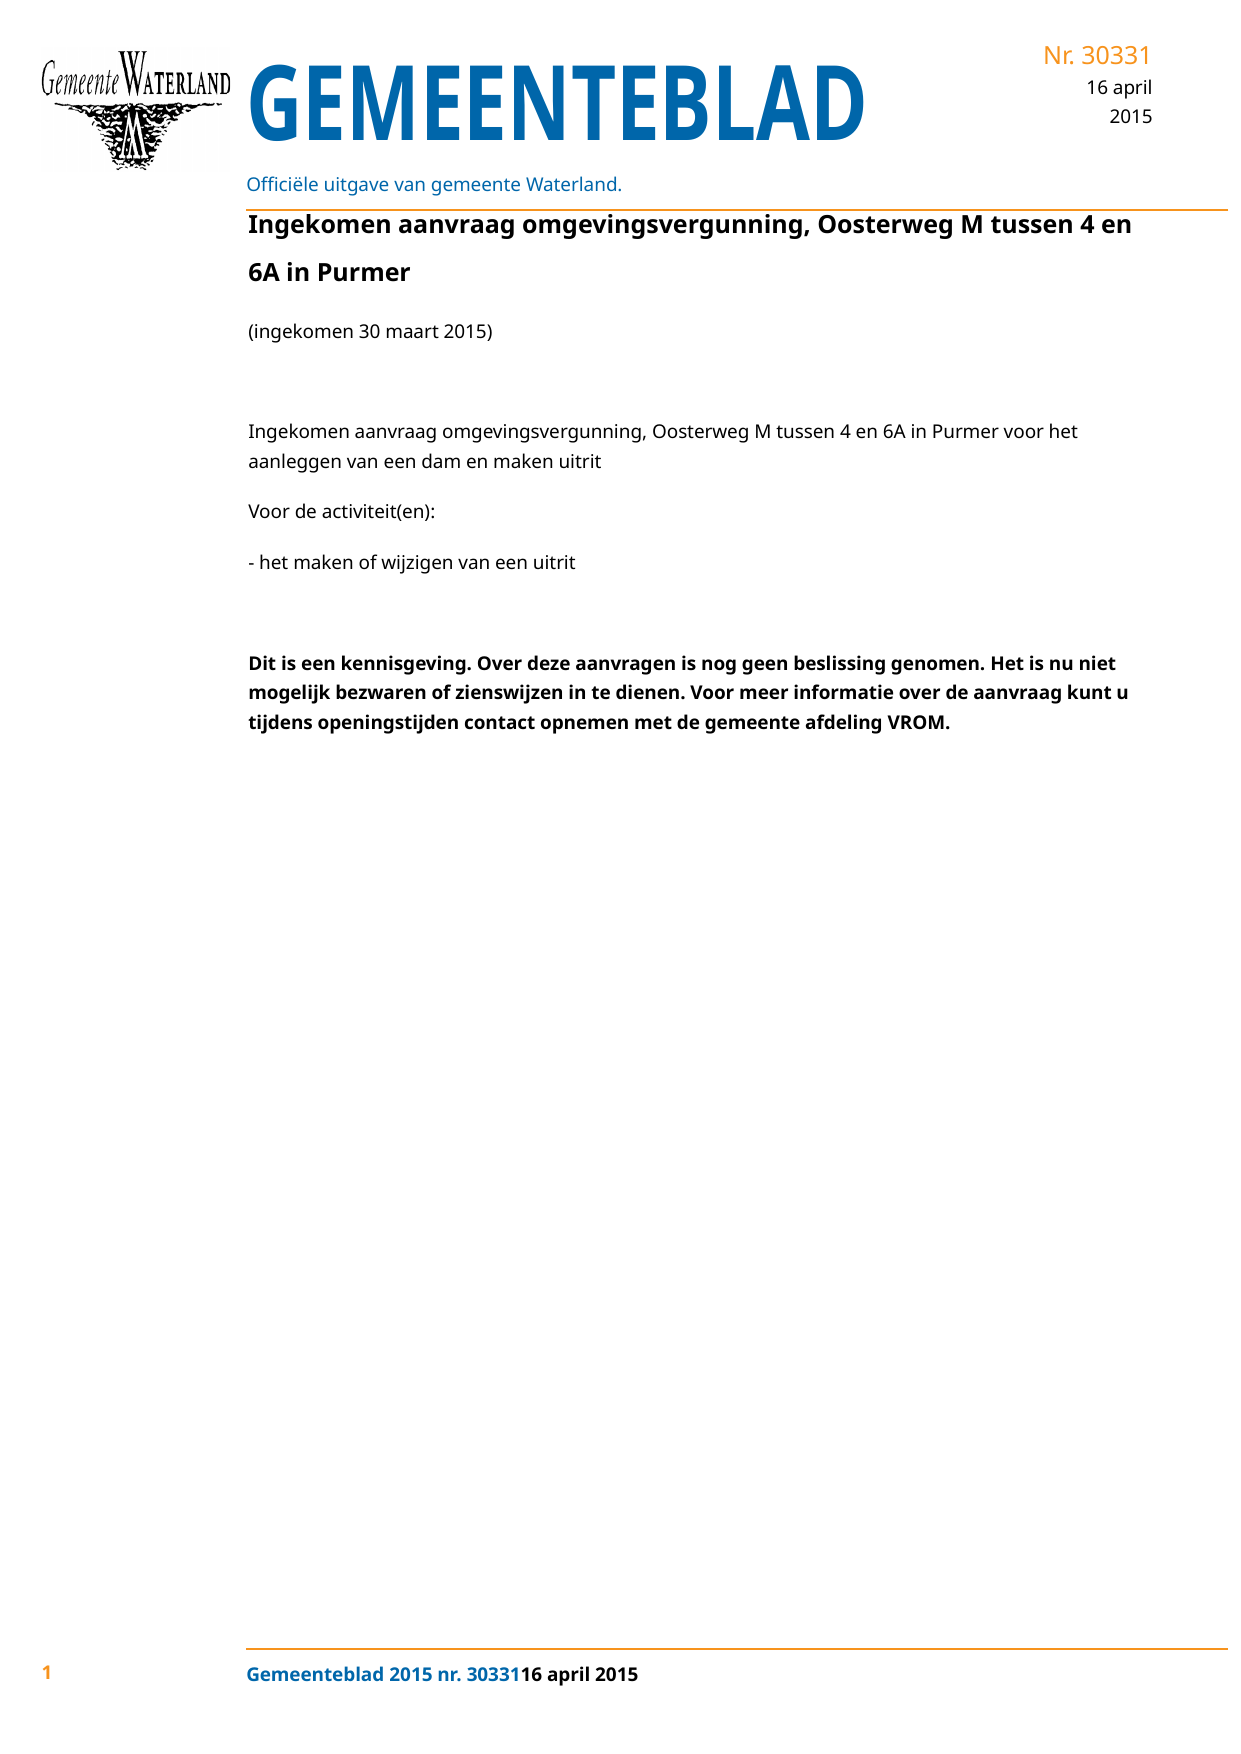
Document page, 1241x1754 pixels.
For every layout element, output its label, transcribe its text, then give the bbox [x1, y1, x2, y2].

text Voor de activiteit(en): [248, 499, 1152, 524]
text Dit is een kennisgeving. Over deze aanvragen is nog geen beslissing genomen. Het is nu niet mogelijk bezwaren of zienswijzen in te dienen. Voor meer informatie over de aanvraag kunt u tijdens openingstijden contact opnemen met de gemeente afdeling VROM. [248, 650, 1152, 735]
text Ingekomen aanvraag omgevingsvergunning, Oosterweg M tussen 4 en 6A in Purmer voor het aanleggen van een dam en maken uitrit [248, 419, 1152, 474]
text - het maken of wijzigen van een uitrit [248, 549, 1152, 575]
picture [41, 47, 231, 172]
text Ingekomen aanvraag omgevingsvergunning, Oosterweg M tussen 4 en 6A in Purmer [248, 211, 1152, 288]
text (ingekomen 30 maart 2015) [248, 318, 1152, 344]
